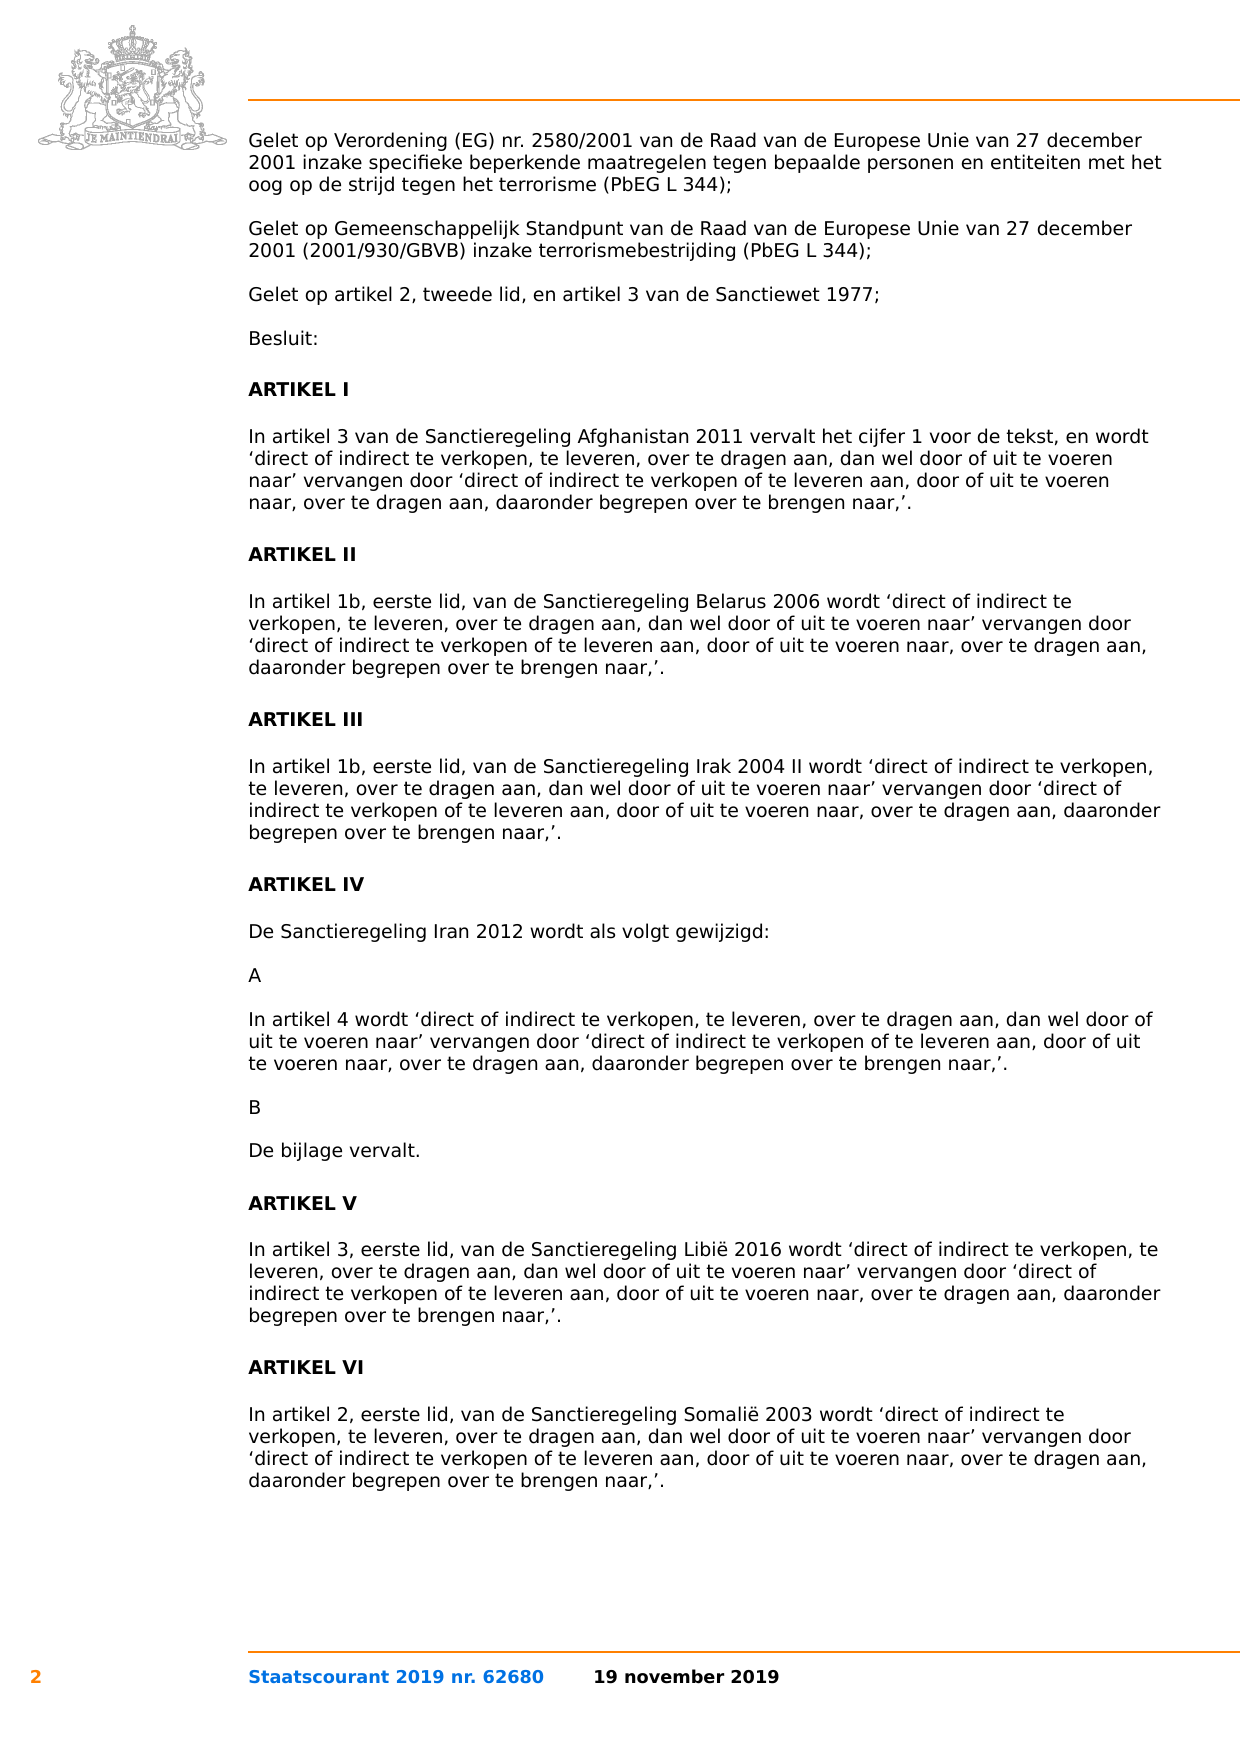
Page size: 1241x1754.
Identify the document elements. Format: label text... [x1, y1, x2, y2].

text In artikel 2, eerste lid, van de Sanctieregeling Somalië 2003 wordt ‘direct of indirect te verkopen, te leveren, over te dragen aan, dan wel door of uit te voeren naar’ vervangen door ‘direct of indirect te verkopen of te leveren aan, door of uit te voeren naar, over te dragen aan, daaronder begrepen over te brengen naar,’. [248, 1404, 1163, 1492]
subtitle ARTIKEL II [248, 544, 1163, 566]
text Gelet op Gemeenschappelijk Standpunt van de Raad van de Europese Unie van 27 december 2001 (2001/930/GBVB) inzake terrorismebestrijding (PbEG L 344); [248, 218, 1163, 262]
text B [248, 1097, 1163, 1118]
picture [38, 25, 227, 150]
text Gelet op artikel 2, tweede lid, en artikel 3 van de Sanctiewet 1977; [248, 283, 1163, 306]
text In artikel 1b, eerste lid, van de Sanctieregeling Belarus 2006 wordt ‘direct of indirect te verkopen, te leveren, over te dragen aan, dan wel door of uit te voeren naar’ vervangen door ‘direct of indirect te verkopen of te leveren aan, door of uit te voeren naar, over te dragen aan, daaronder begrepen over te brengen naar,’. [248, 591, 1163, 679]
text In artikel 1b, eerste lid, van de Sanctieregeling Irak 2004 II wordt ‘direct of indirect te verkopen, te leveren, over te dragen aan, dan wel door of uit te voeren naar’ vervangen door ‘direct of indirect te verkopen of te leveren aan, door of uit te voeren naar, over te dragen aan, daaronder begrepen over te brengen naar,’. [248, 756, 1163, 844]
text De Sanctieregeling Iran 2012 wordt als volgt gewijzigd: [248, 921, 1163, 943]
text In artikel 3, eerste lid, van de Sanctieregeling Libië 2016 wordt ‘direct of indirect te verkopen, te leveren, over te dragen aan, dan wel door of uit te voeren naar’ vervangen door ‘direct of indirect te verkopen of te leveren aan, door of uit te voeren naar, over te dragen aan, daaronder begrepen over te brengen naar,’. [248, 1239, 1163, 1327]
text Besluit: [248, 327, 1163, 349]
subtitle ARTIKEL V [248, 1192, 1163, 1214]
subtitle ARTIKEL I [248, 379, 1163, 401]
text In artikel 3 van de Sanctieregeling Afghanistan 2011 vervalt het cijfer 1 voor de tekst, en wordt ‘direct of indirect te verkopen, te leveren, over te dragen aan, dan wel door of uit te voeren naar’ vervangen door ‘direct of indirect te verkopen of te leveren aan, door of uit te voeren naar, over te dragen aan, daaronder begrepen over te brengen naar,’. [248, 426, 1163, 514]
subtitle ARTIKEL VI [248, 1357, 1163, 1379]
text A [248, 965, 1163, 987]
text Gelet op Verordening (EG) nr. 2580/2001 van de Raad van de Europese Unie van 27 december 2001 inzake specifieke beperkende maatregelen tegen bepaalde personen en entiteiten met het oog op de strijd tegen het terrorisme (PbEG L 344); [248, 130, 1163, 196]
subtitle ARTIKEL IV [248, 874, 1163, 896]
text De bijlage vervalt. [248, 1140, 1163, 1162]
text In artikel 4 wordt ‘direct of indirect te verkopen, te leveren, over te dragen aan, dan wel door of uit te voeren naar’ vervangen door ‘direct of indirect te verkopen of te leveren aan, door of uit te voeren naar, over te dragen aan, daaronder begrepen over te brengen naar,’. [248, 1009, 1163, 1075]
subtitle ARTIKEL III [248, 709, 1163, 731]
